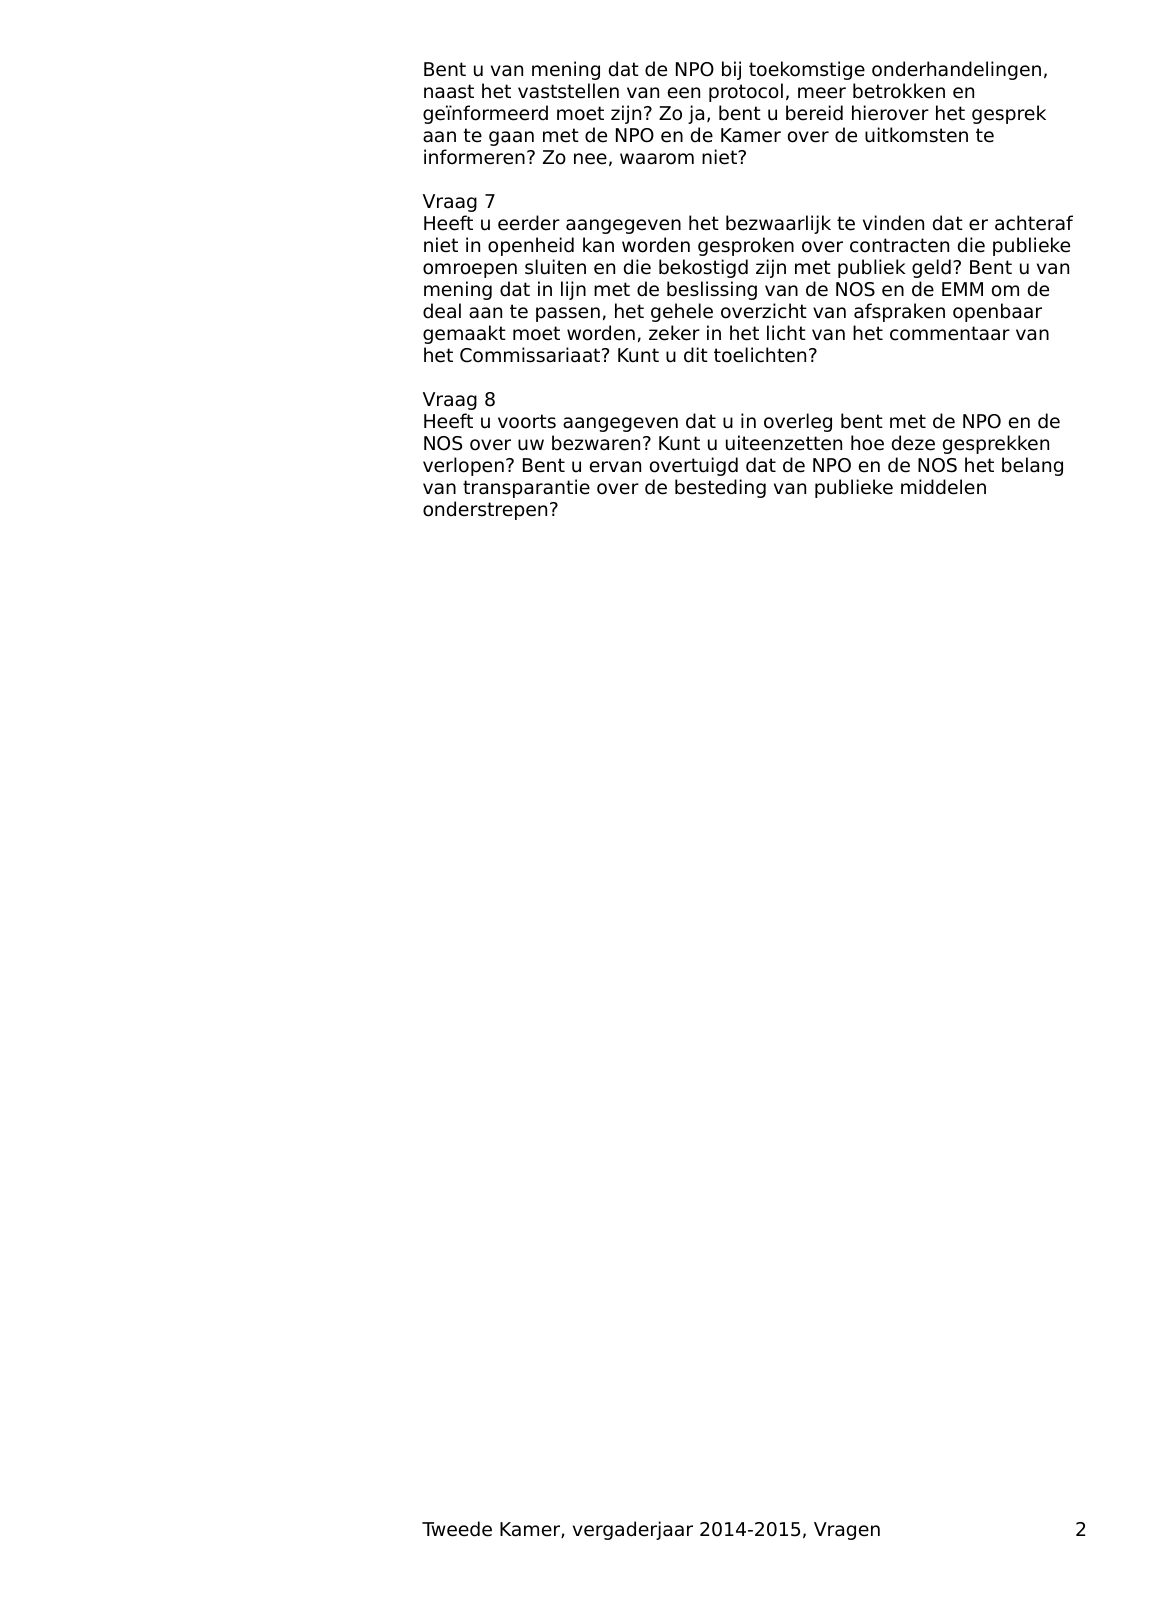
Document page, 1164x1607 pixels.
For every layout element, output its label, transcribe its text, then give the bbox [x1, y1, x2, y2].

text Heeft u voorts aangegeven dat u in overleg bent met de NPO en de NOS over uw bezwaren? Kunt u uiteenzetten hoe deze gesprekken verlopen? Bent u ervan overtuigd dat de NPO en de NOS het belang van transparantie over de besteding van publieke middelen onderstrepen? [422, 411, 1087, 521]
text Vraag 7 [422, 191, 1087, 213]
text Bent u van mening dat de NPO bij toekomstige onderhandelingen, naast het vaststellen van een protocol, meer betrokken en geïnformeerd moet zijn? Zo ja, bent u bereid hierover het gesprek aan te gaan met de NPO en de Kamer over de uitkomsten te informeren? Zo nee, waarom niet? [422, 59, 1087, 169]
text Vraag 8 [422, 389, 1087, 411]
text Heeft u eerder aangegeven het bezwaarlijk te vinden dat er achteraf niet in openheid kan worden gesproken over contracten die publieke omroepen sluiten en die bekostigd zijn met publiek geld? Bent u van mening dat in lijn met de beslissing van de NOS en de EMM om de deal aan te passen, het gehele overzicht van afspraken openbaar gemaakt moet worden, zeker in het licht van het commentaar van het Commissariaat? Kunt u dit toelichten? [422, 213, 1087, 367]
